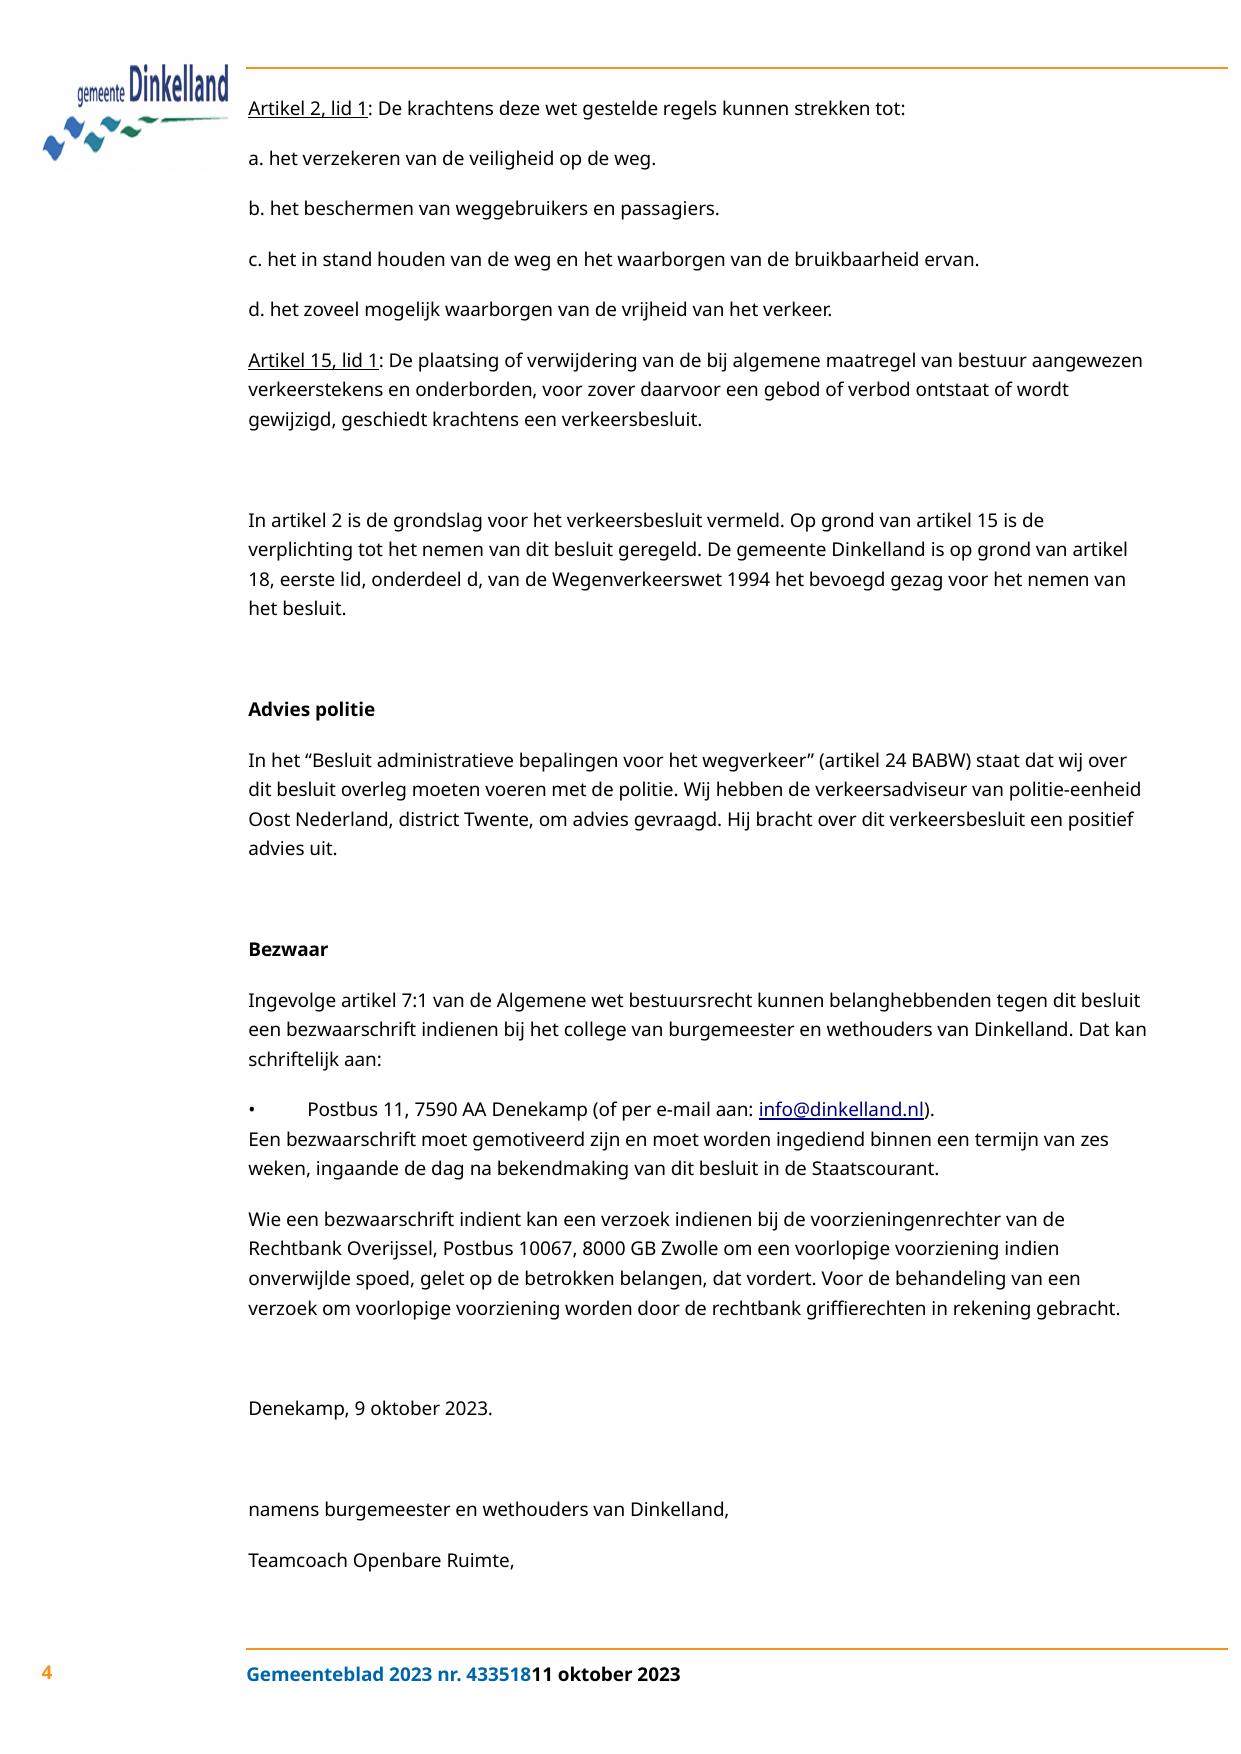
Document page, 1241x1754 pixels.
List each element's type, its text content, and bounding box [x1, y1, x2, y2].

text In artikel 2 is de grondslag voor het verkeersbesluit vermeld. Op grond van artikel 15 is de verplichting tot het nemen van dit besluit geregeld. De gemeente Dinkelland is op grond van artikel 18, eerste lid, onderdeel d, van de Wegenverkeerswet 1994 het bevoegd gezag voor het nemen van het besluit. [248, 507, 1152, 621]
text Artikel 15, lid 1: De plaatsing of verwijdering van de bij algemene maatregel van bestuur aangewezen verkeerstekens en onderborden, voor zover daarvoor een gebod of verbod ontstaat of wordt gewijzigd, geschiedt krachtens een verkeersbesluit. [248, 347, 1152, 432]
text namens burgemeester en wethouders van Dinkelland, [248, 1496, 1152, 1522]
text In het “Besluit administratieve bepalingen voor het wegverkeer” (artikel 24 BABW) staat dat wij over dit besluit overleg moeten voeren met de politie. Wij hebben de verkeersadviseur van politie-eenheid Oost Nederland, district Twente, om advies gevraagd. Hij bracht over dit verkeersbesluit een positief advies uit. [248, 747, 1152, 861]
text Artikel 2, lid 1: De krachtens deze wet gestelde regels kunnen strekken tot: [248, 95, 1152, 121]
picture [41, 47, 231, 172]
text d. het zoveel mogelijk waarborgen van de vrijheid van het verkeer. [248, 296, 1152, 322]
text Advies politie [248, 696, 1152, 722]
list Postbus 11, 7590 AA Denekamp (of per e-mail aan: info@dinkelland.nl). [248, 1096, 1152, 1122]
text b. het beschermen van weggebruikers en passagiers. [248, 196, 1152, 221]
text Een bezwaarschrift moet gemotiveerd zijn en moet worden ingediend binnen een termijn van zes weken, ingaande de dag na bekendmaking van dit besluit in de Staatscourant. [248, 1126, 1152, 1181]
text Teamcoach Openbare Ruimte, [248, 1547, 1152, 1573]
text a. het verzekeren van de veiligheid op de weg. [248, 145, 1152, 171]
text Bezwaar [248, 936, 1152, 962]
text Wie een bezwaarschrift indient kan een verzoek indienen bij de voorzieningenrechter van de Rechtbank Overijssel, Postbus 10067, 8000 GB Zwolle om een voorlopige voorziening indien onverwijlde spoed, gelet op de betrokken belangen, dat vordert. Voor de behandeling van een verzoek om voorlopige voorziening worden door de rechtbank griffierechten in rekening gebracht. [248, 1206, 1152, 1321]
text Ingevolge artikel 7:1 van de Algemene wet bestuursrecht kunnen belanghebbenden tegen dit besluit een bezwaarschrift indienen bij het college van burgemeester en wethouders van Dinkelland. Dat kan schriftelijk aan: [248, 987, 1152, 1072]
text c. het in stand houden van de weg en het waarborgen van de bruikbaarheid ervan. [248, 246, 1152, 272]
text Denekamp, 9 oktober 2023. [248, 1396, 1152, 1421]
